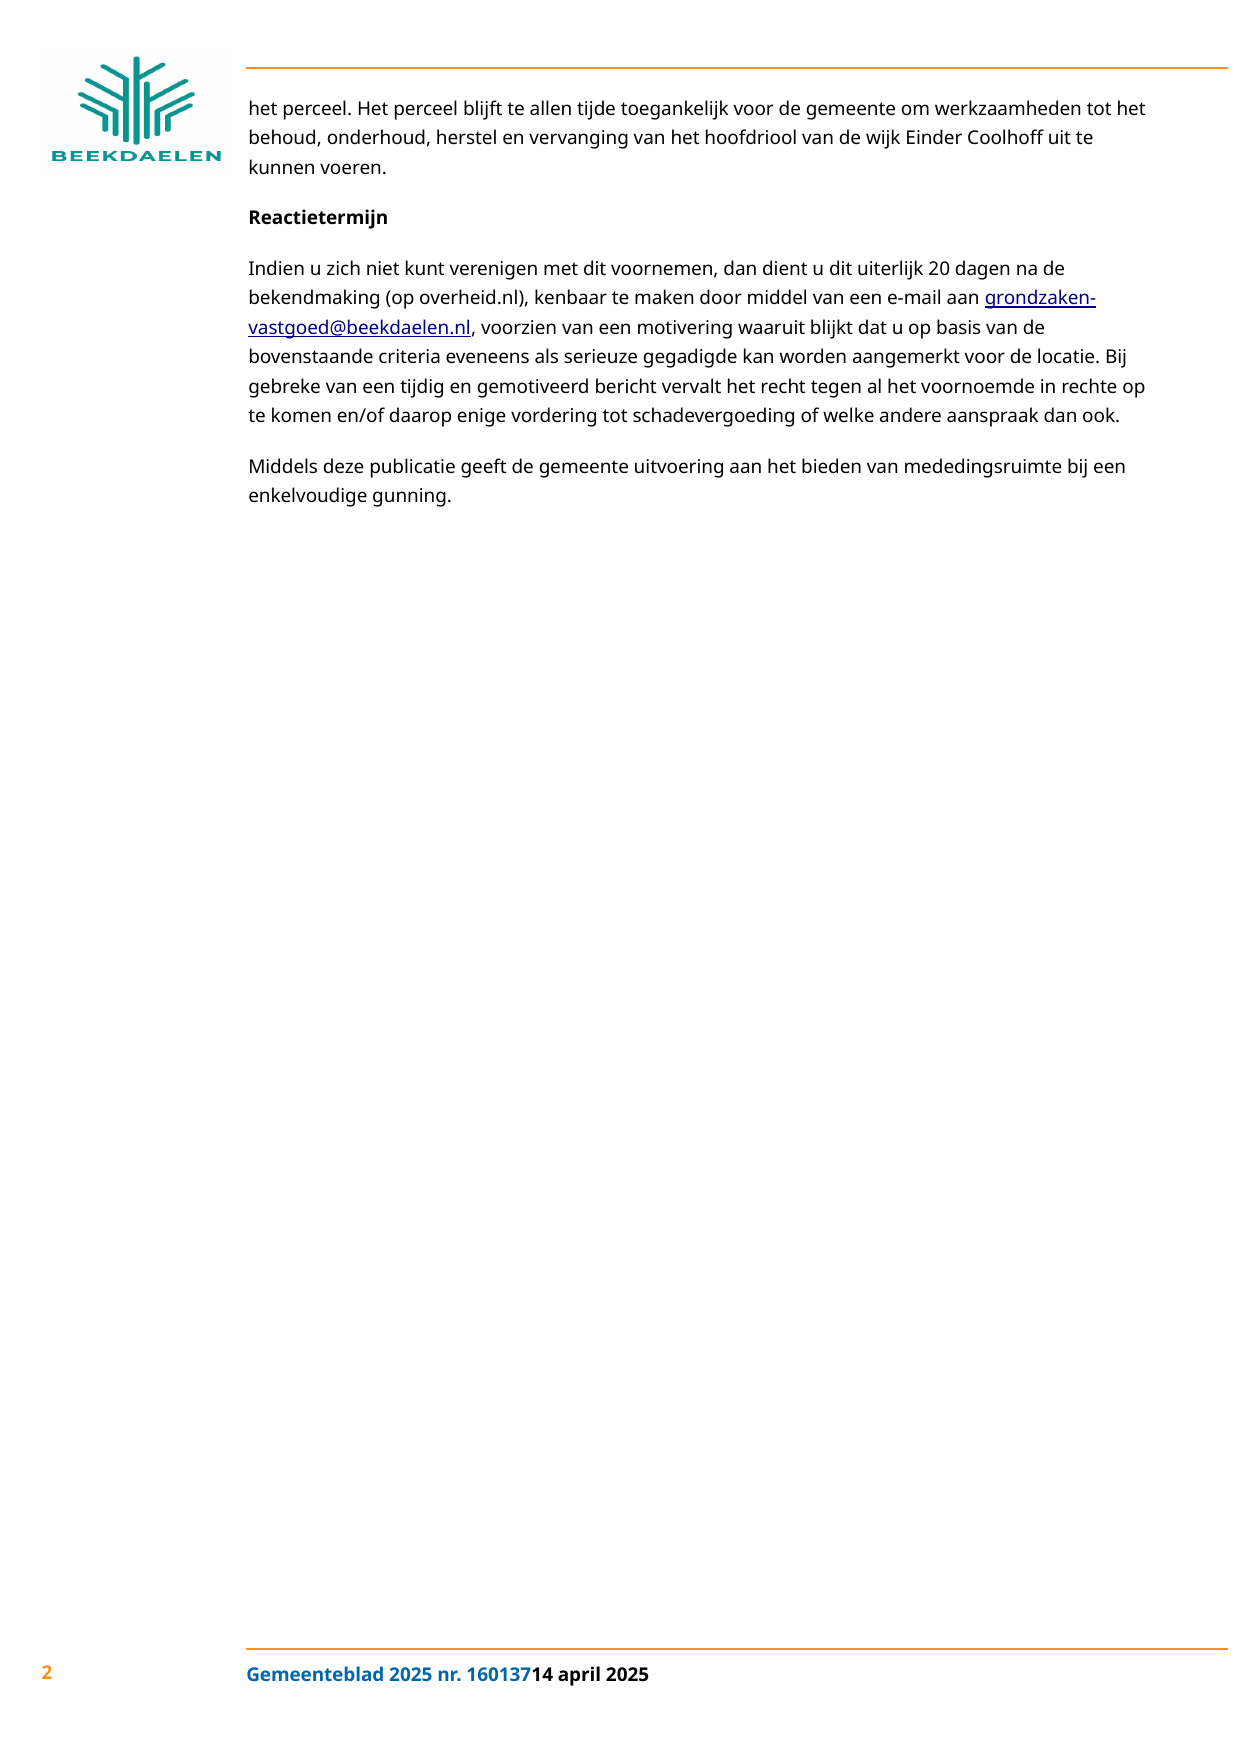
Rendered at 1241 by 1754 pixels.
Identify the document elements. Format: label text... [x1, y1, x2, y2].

picture [41, 47, 231, 172]
text Middels deze publicatie geeft de gemeente uitvoering aan het bieden van mededingsruimte bij een enkelvoudige gunning. [248, 453, 1152, 508]
text Indien u zich niet kunt verenigen met dit voornemen, dan dient u dit uiterlijk 20 dagen na de bekendmaking (op overheid.nl), kenbaar te maken door middel van een e-mail aan grondzaken-vastgoed@beekdaelen.nl, voorzien van een motivering waaruit blijkt dat u op basis van de bovenstaande criteria eveneens als serieuze gegadigde kan worden aangemerkt voor de locatie. Bij gebreke van een tijdig en gemotiveerd bericht vervalt het recht tegen al het voornoemde in rechte op te komen en/of daarop enige vordering tot schadevergoeding of welke andere aanspraak dan ook. [248, 255, 1152, 428]
text het perceel. Het perceel blijft te allen tijde toegankelijk voor de gemeente om werkzaamheden tot het behoud, onderhoud, herstel en vervanging van het hoofdriool van de wijk Einder Coolhoff uit te kunnen voeren. [248, 95, 1152, 180]
text Reactietermijn [248, 204, 1152, 230]
